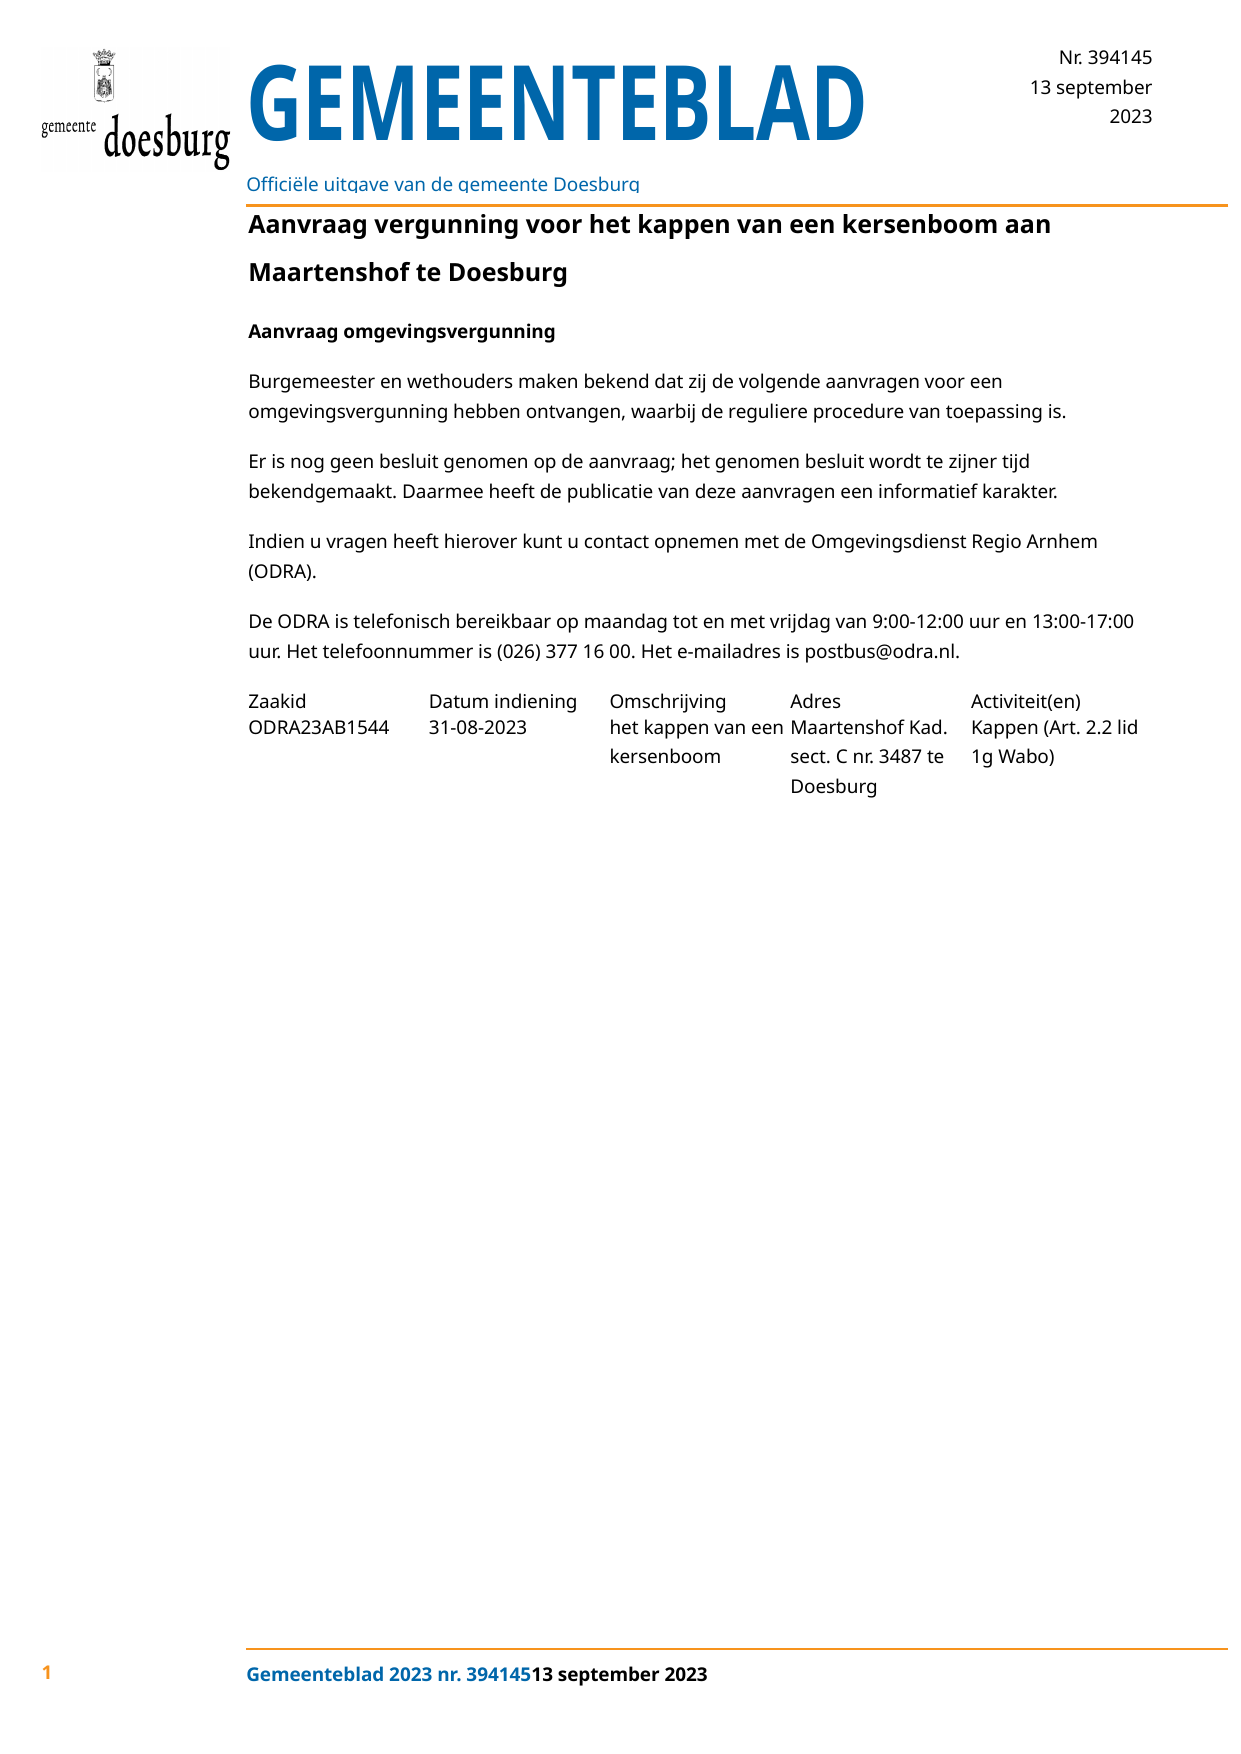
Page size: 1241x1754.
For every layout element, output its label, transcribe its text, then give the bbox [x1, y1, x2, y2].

picture [41, 47, 231, 172]
table_cell Kappen (Art. 2.2 lid 1g Wabo) [971, 714, 1152, 799]
text Er is nog geen besluit genomen op de aanvraag; het genomen besluit wordt te zijner tijd bekendgemaakt. Daarmee heeft de publicatie van deze aanvragen een informatief karakter. [248, 448, 1152, 504]
text Aanvraag omgevingsvergunning [248, 318, 1152, 344]
table_header Datum indiening [429, 689, 609, 714]
text De ODRA is telefonisch bereikbaar op maandag tot en met vrijdag van 9:00-12:00 uur en 13:00-17:00 uur. Het telefoonnummer is (026) 377 16 00. Het e-mailadres is postbus@odra.nl. [248, 608, 1152, 664]
table_cell 31-08-2023 [429, 714, 609, 799]
table_header Zaakid [248, 689, 429, 714]
table_cell het kappen van een kersenboom [609, 714, 790, 799]
table_header Adres [790, 689, 971, 714]
table_cell Maartenshof Kad. sect. C nr. 3487 te Doesburg [790, 714, 971, 799]
table_header Activiteit(en) [971, 689, 1152, 714]
table_header Omschrijving [609, 689, 790, 714]
text Aanvraag vergunning voor het kappen van een kersenboom aan Maartenshof te Doesburg [248, 207, 1152, 288]
text Indien u vragen heeft hierover kunt u contact opnemen met de Omgevingsdienst Regio Arnhem (ODRA). [248, 528, 1152, 584]
table_cell ODRA23AB1544 [248, 714, 429, 799]
text Burgemeester en wethouders maken bekend dat zij de volgende aanvragen voor een omgevingsvergunning hebben ontvangen, waarbij de reguliere procedure van toepassing is. [248, 368, 1152, 424]
